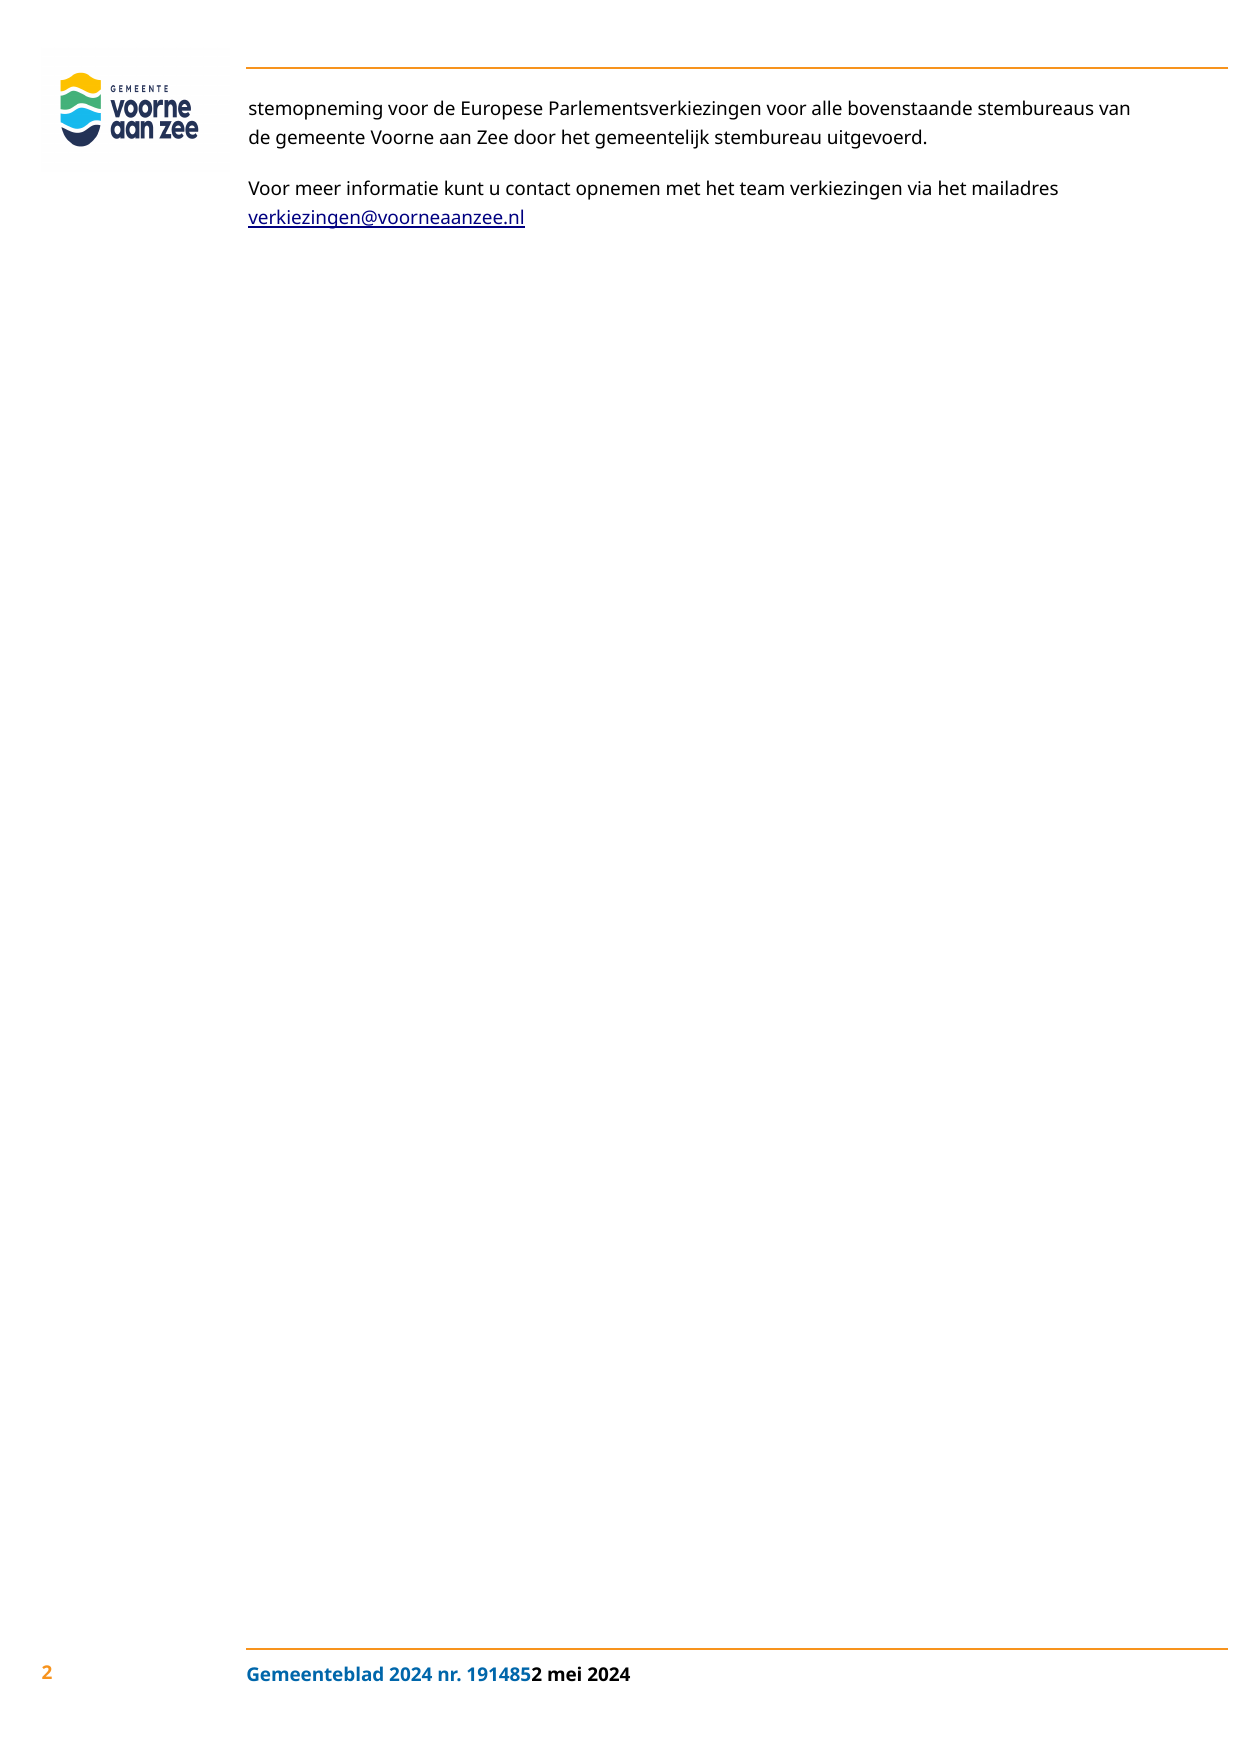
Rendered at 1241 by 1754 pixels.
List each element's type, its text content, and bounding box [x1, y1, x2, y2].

text stemopneming voor de Europese Parlementsverkiezingen voor alle bovenstaande stembureaus van de gemeente Voorne aan Zee door het gemeentelijk stembureau uitgevoerd. [248, 95, 1152, 150]
text Voor meer informatie kunt u contact opnemen met het team verkiezingen via het mailadres verkiezingen@voorneaanzee.nl [248, 175, 1152, 230]
picture [41, 47, 231, 172]
